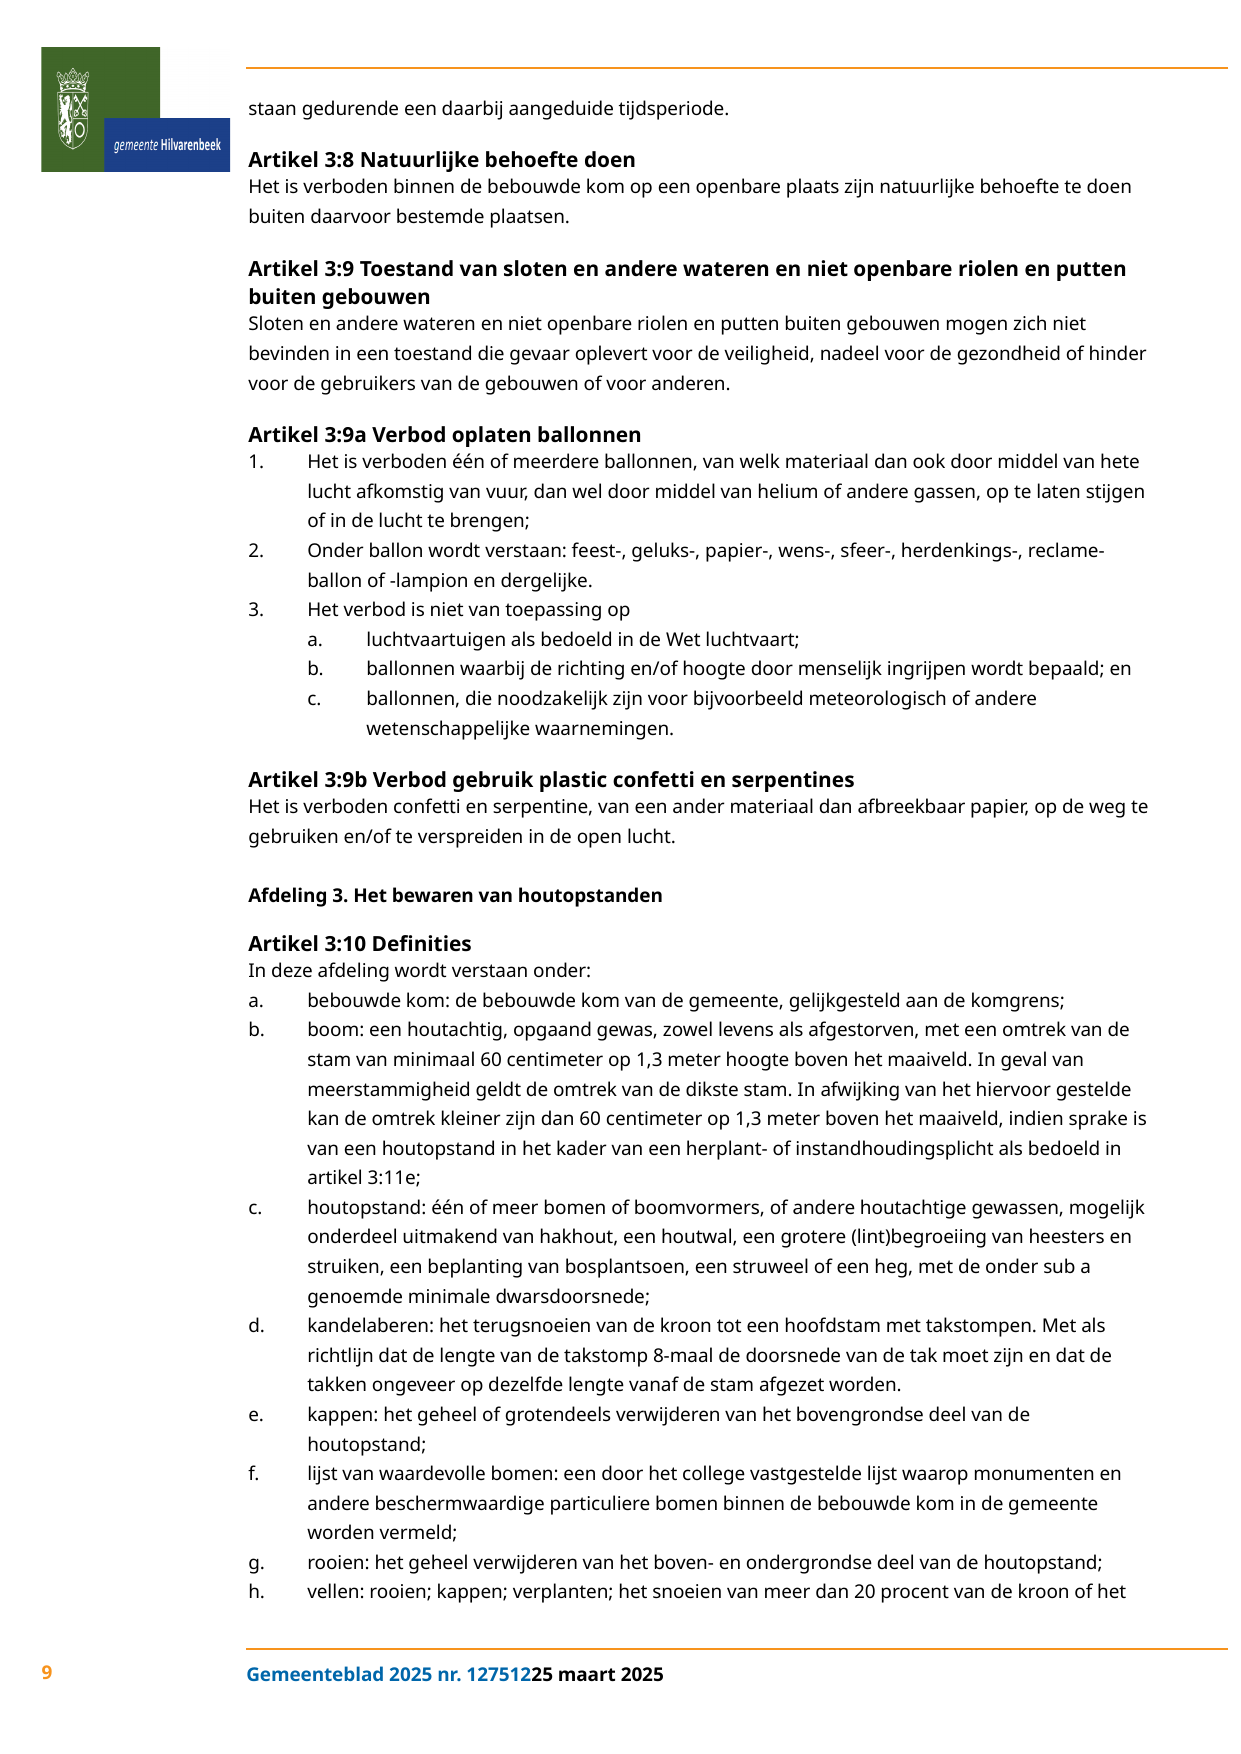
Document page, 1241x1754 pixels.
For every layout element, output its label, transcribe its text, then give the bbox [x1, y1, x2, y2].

list boom: een houtachtig, opgaand gewas, zowel levens als afgestorven, met een omtrek van de stam van minimaal 60 centimeter op 1,3 meter hoogte boven het maaiveld. In geval van meerstammigheid geldt de omtrek van de dikste stam. In afwijking van het hiervoor gestelde kan de omtrek kleiner zijn dan 60 centimeter op 1,3 meter boven het maaiveld, indien sprake is van een houtopstand in het kader van een herplant- of instandhoudingsplicht als bedoeld in artikel 3:11e; [248, 1017, 1152, 1190]
picture [41, 47, 231, 172]
text In deze afdeling wordt verstaan onder: [248, 957, 1152, 983]
text staan gedurende een daarbij aangeduide tijdsperiode. [248, 95, 1152, 121]
list vellen: rooien; kappen; verplanten; het snoeien van meer dan 20 procent van de kroon of het [248, 1579, 1152, 1604]
list Onder ballon wordt verstaan: feest-, geluks-, papier-, wens-, sfeer-, herdenkings-, reclame- ballon of -lampion en dergelijke. [248, 537, 1152, 593]
text Sloten en andere wateren en niet openbare riolen en putten buiten gebouwen mogen zich niet bevinden in een toestand die gevaar oplevert voor de veiligheid, nadeel voor de gezondheid of hinder voor de gebruikers van de gebouwen of voor anderen. [248, 311, 1152, 395]
list ballonnen, die noodzakelijk zijn voor bijvoorbeeld meteorologisch of andere wetenschappelijke waarnemingen. [307, 685, 1152, 741]
list kappen: het geheel of grotendeels verwijderen van het bovengrondse deel van de houtopstand; [248, 1401, 1152, 1456]
list luchtvaartuigen als bedoeld in de Wet luchtvaart; [307, 626, 1152, 652]
text Artikel 3:9b Verbod gebruik plastic confetti en serpentines [248, 765, 1152, 794]
list Het is verboden één of meerdere ballonnen, van welk materiaal dan ook door middel van hete lucht afkomstig van vuur, dan wel door middel van helium of andere gassen, op te laten stijgen of in de lucht te brengen; [248, 448, 1152, 533]
list ballonnen waarbij de richting en/of hoogte door menselijk ingrijpen wordt bepaald; en [307, 656, 1152, 681]
list lijst van waardevolle bomen: een door het college vastgestelde lijst waarop monumenten en andere beschermwaardige particuliere bomen binnen de bebouwde kom in de gemeente worden vermeld; [248, 1460, 1152, 1545]
list bebouwde kom: de bebouwde kom van de gemeente, gelijkgesteld aan de komgrens; [248, 987, 1152, 1013]
text Afdeling 3. Het bewaren van houtopstanden [248, 882, 1152, 908]
text Artikel 3:10 Definities [248, 929, 1152, 957]
text Artikel 3:9a Verbod oplaten ballonnen [248, 420, 1152, 448]
list kandelaberen: het terugsnoeien van de kroon tot een hoofdstam met takstompen. Met als richtlijn dat de lengte van de takstomp 8-maal de doorsnede van de tak moet zijn en dat de takken ongeveer op dezelfde lengte vanaf de stam afgezet worden. [248, 1312, 1152, 1397]
list houtopstand: één of meer bomen of boomvormers, of andere houtachtige gewassen, mogelijk onderdeel uitmakend van hakhout, een houtwal, een grotere (lint)begroeiing van heesters en struiken, een beplanting van bosplantsoen, een struweel of een heg, met de onder sub a genoemde minimale dwarsdoorsnede; [248, 1194, 1152, 1308]
text Het is verboden binnen de bebouwde kom op een openbare plaats zijn natuurlijke behoefte te doen buiten daarvoor bestemde plaatsen. [248, 174, 1152, 229]
text Het is verboden confetti en serpentine, van een ander materiaal dan afbreekbaar papier, op de weg te gebruiken en/of te verspreiden in de open lucht. [248, 794, 1152, 849]
text Artikel 3:9 Toestand van sloten en andere wateren en niet openbare riolen en putten buiten gebouwen [248, 254, 1152, 311]
list Het verbod is niet van toepassing op [248, 596, 1152, 622]
list rooien: het geheel verwijderen van het boven- en ondergrondse deel van de houtopstand; [248, 1549, 1152, 1575]
text Artikel 3:8 Natuurlijke behoefte doen [248, 145, 1152, 174]
